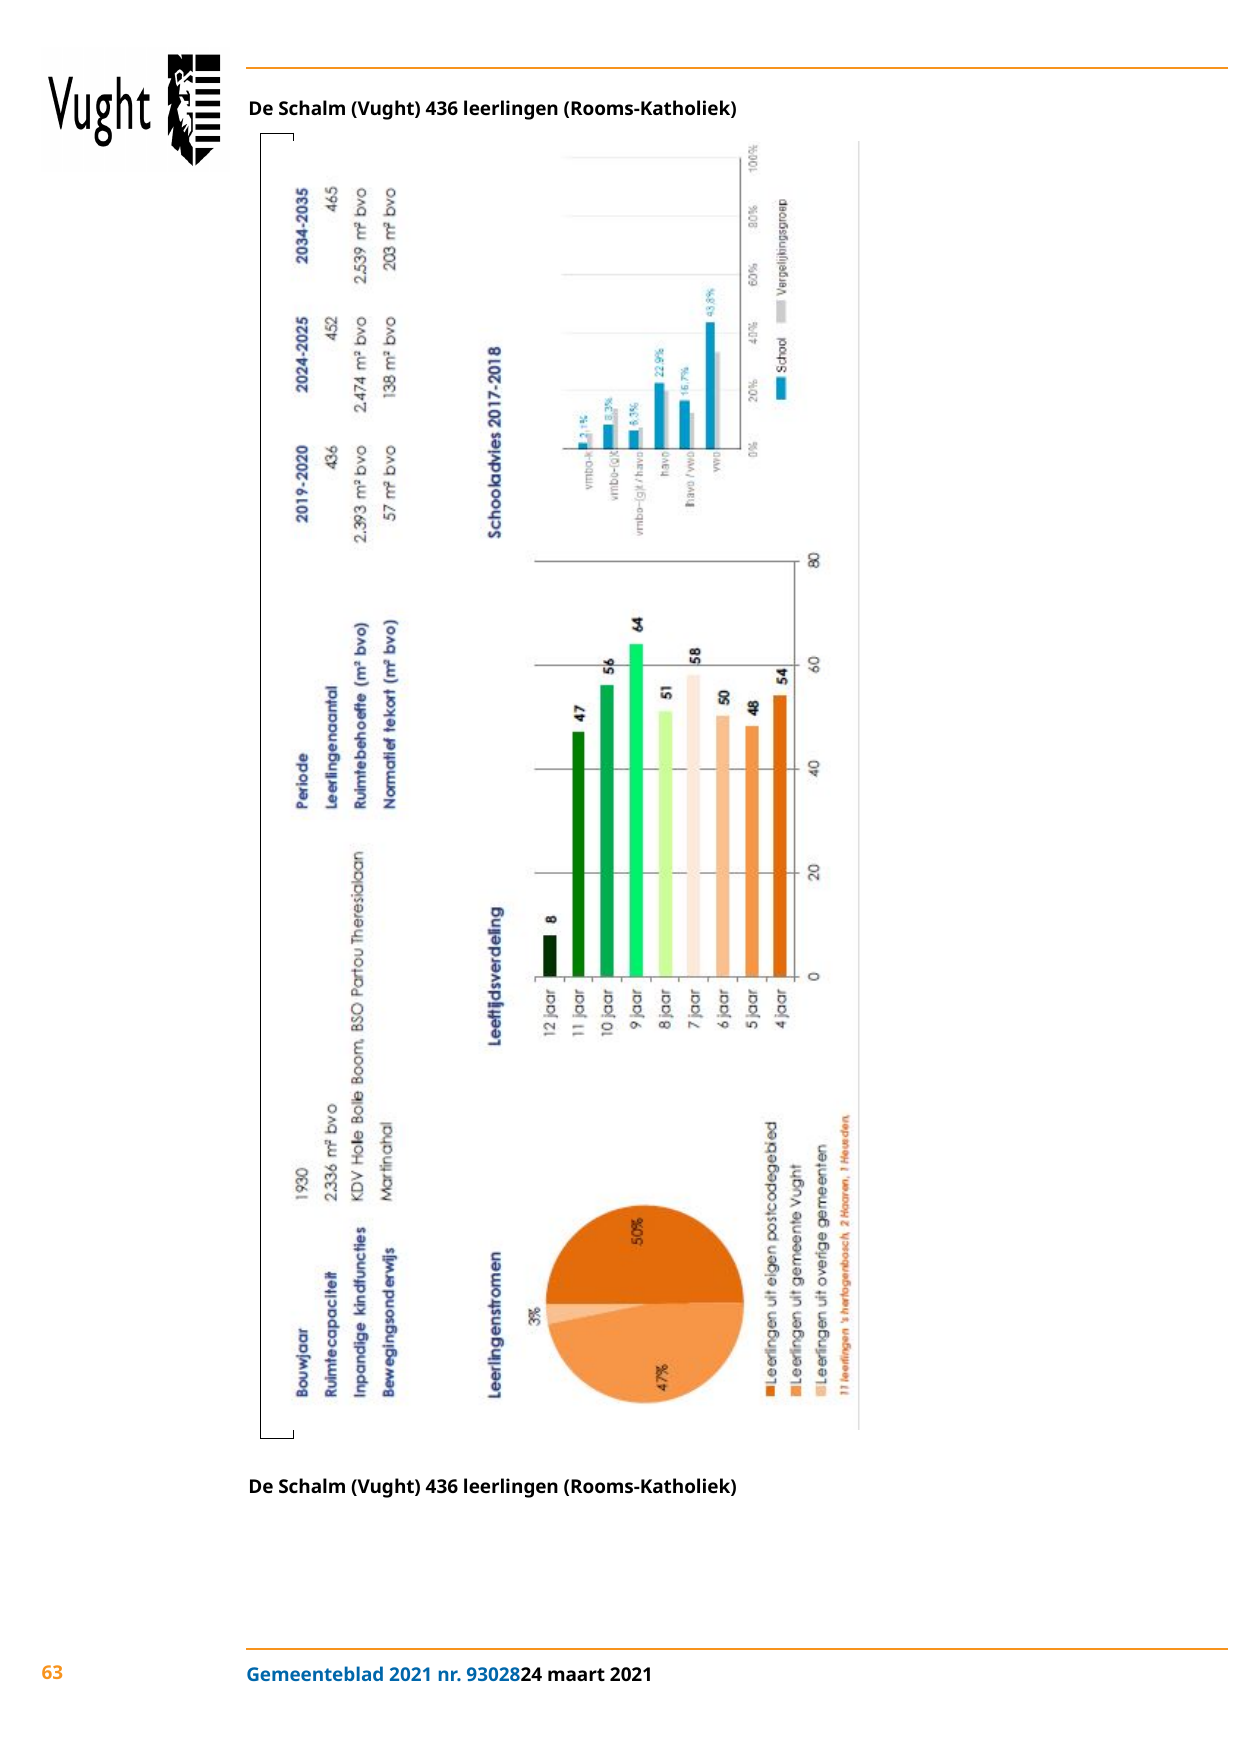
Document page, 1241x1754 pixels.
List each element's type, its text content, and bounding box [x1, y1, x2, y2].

text De Schalm (Vught) 436 leerlingen (Rooms-Katholiek) [248, 1473, 1152, 1499]
picture [268, 141, 860, 1430]
picture [41, 47, 231, 172]
text De Schalm (Vught) 436 leerlingen (Rooms-Katholiek) [248, 95, 1152, 121]
